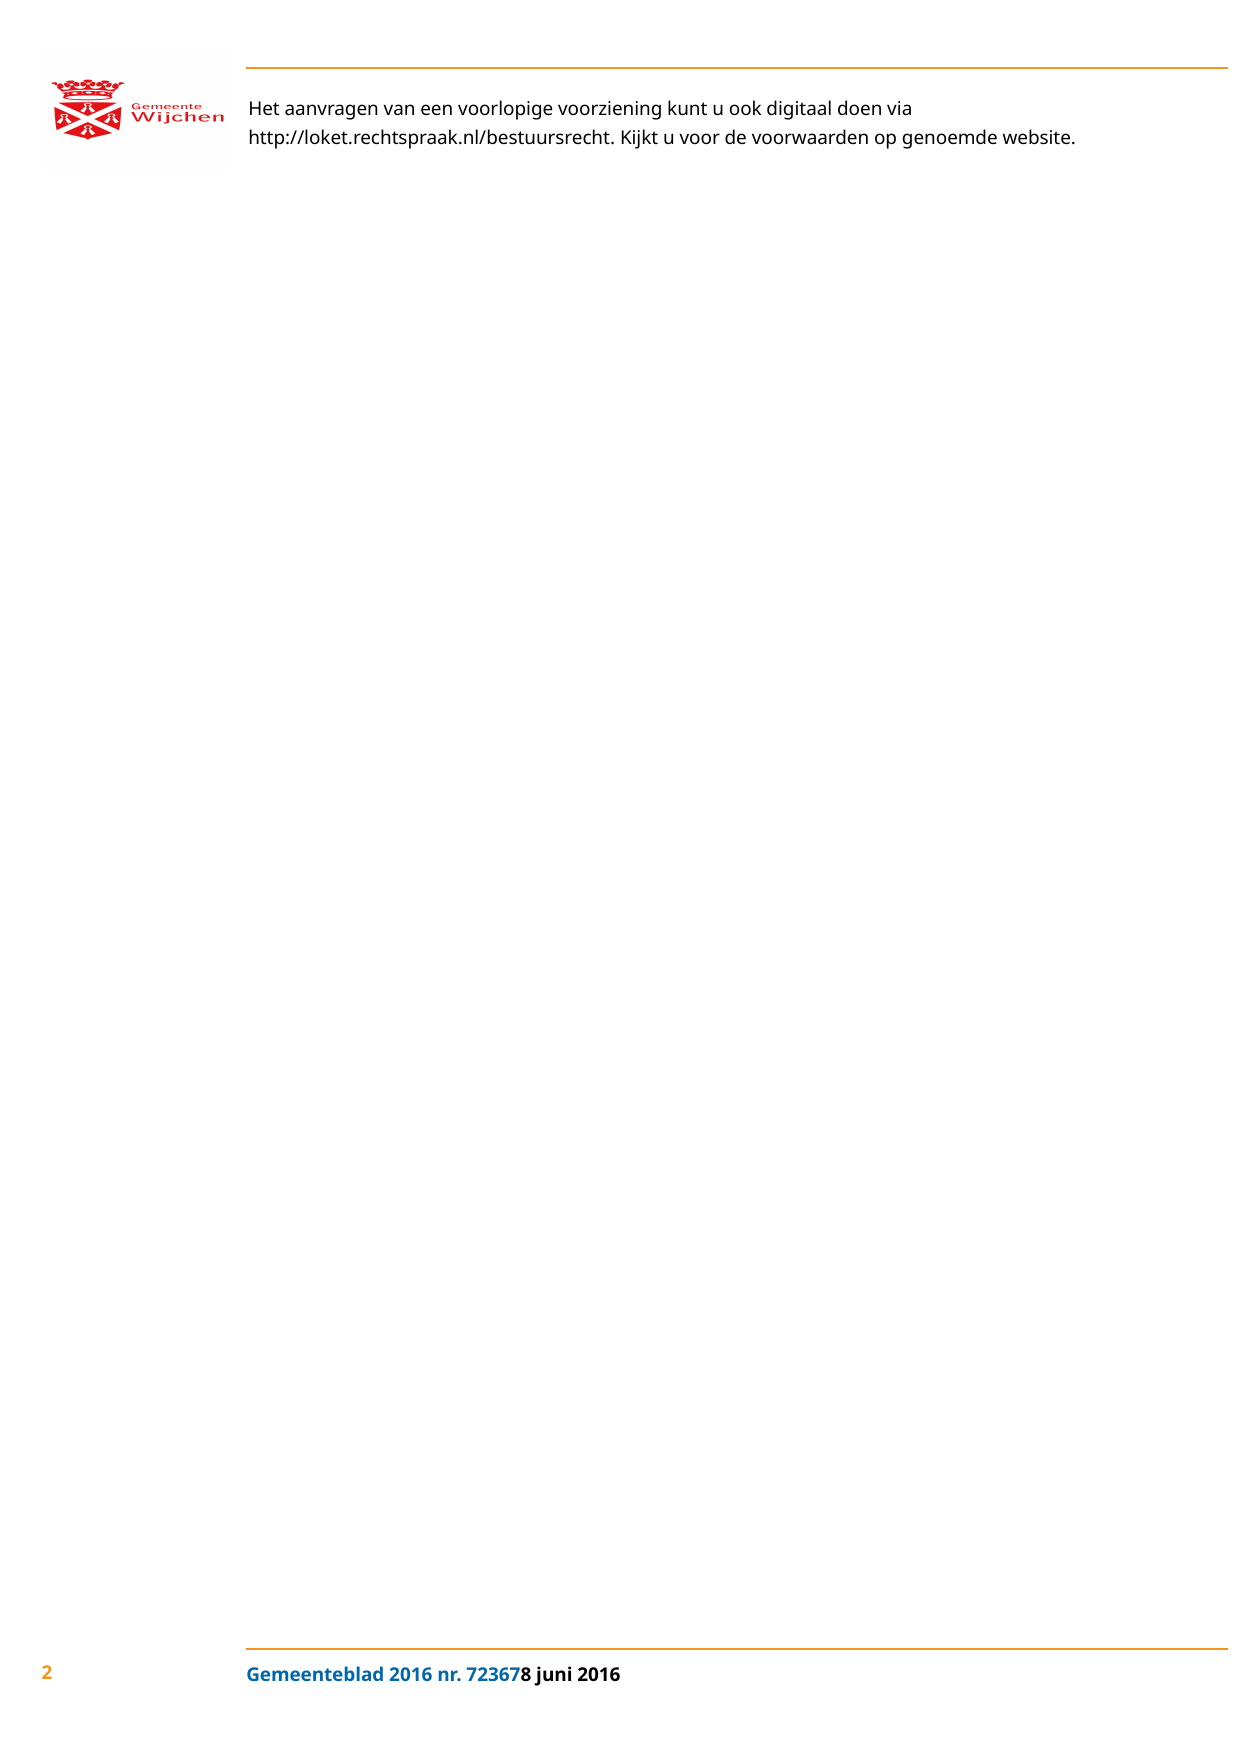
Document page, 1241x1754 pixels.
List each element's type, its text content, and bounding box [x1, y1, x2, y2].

picture [41, 47, 231, 172]
text Het aanvragen van een voorlopige voorziening kunt u ook digitaal doen via http://loket.rechtspraak.nl/bestuursrecht. Kijkt u voor de voorwaarden op genoemde website. [248, 95, 1152, 150]
